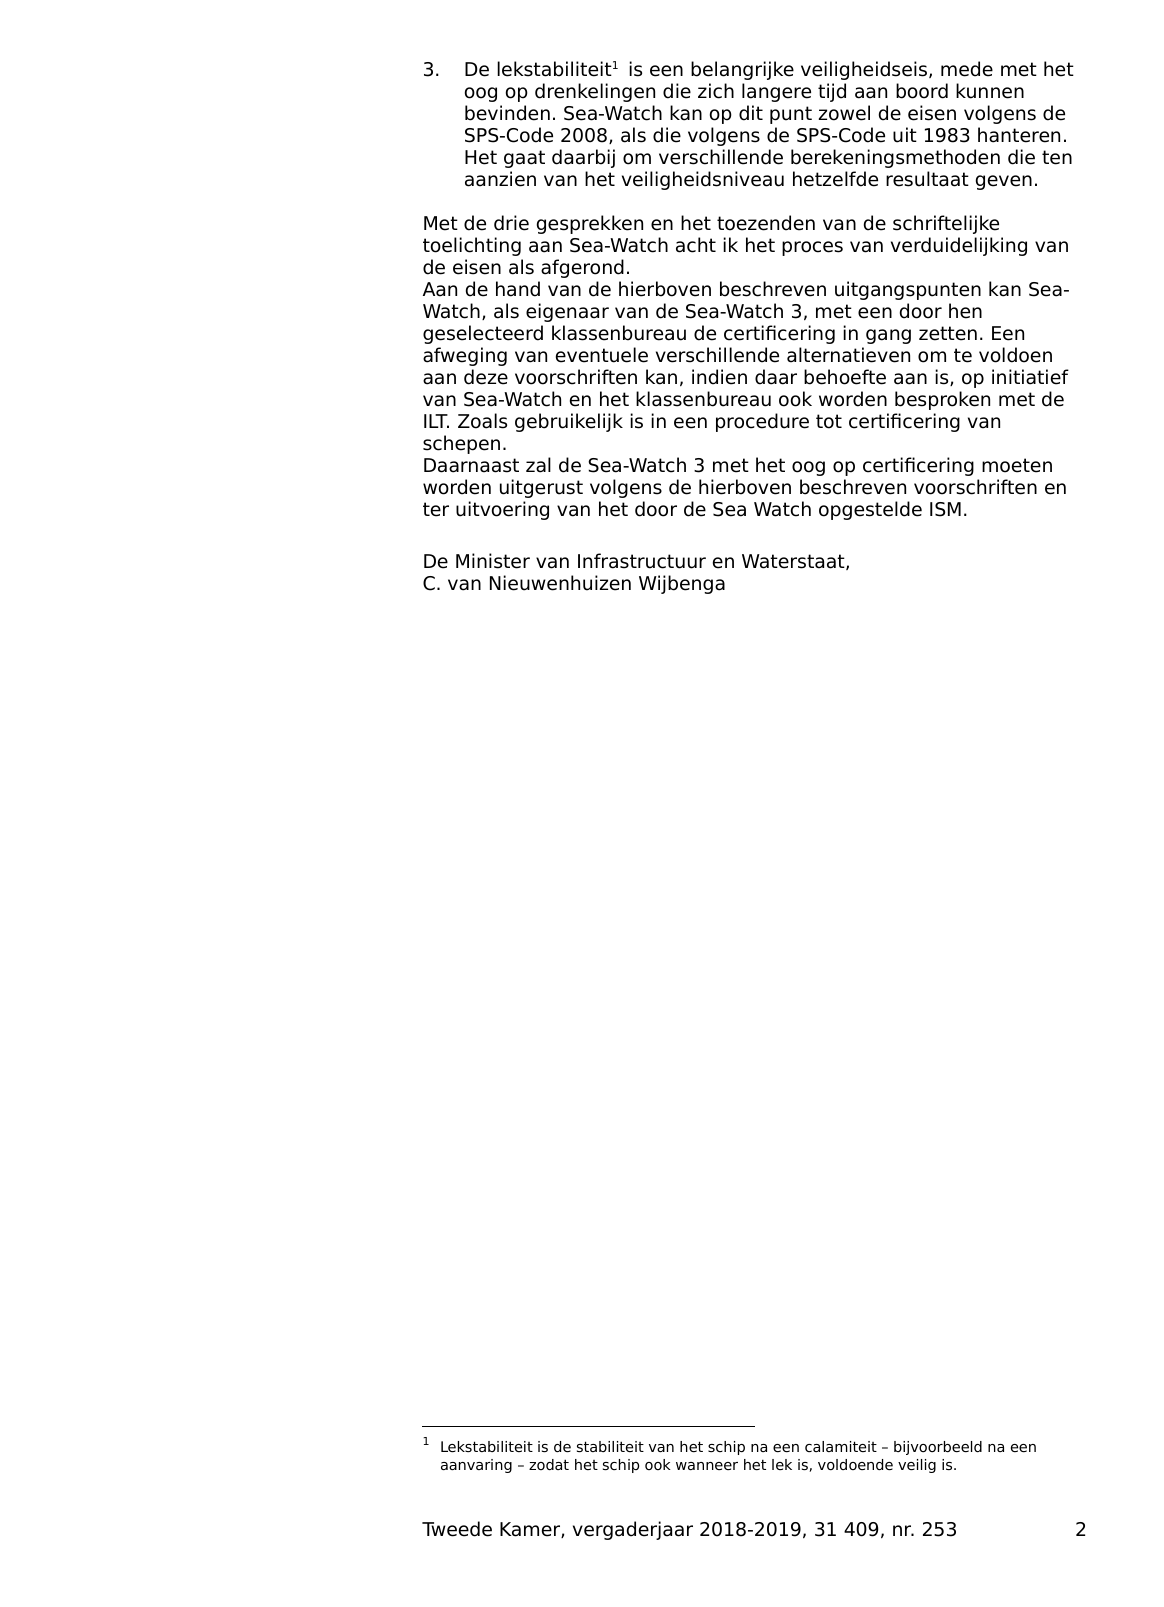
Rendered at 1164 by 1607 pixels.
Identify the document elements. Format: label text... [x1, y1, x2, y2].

text 3. De lekstabiliteit is een belangrijke veiligheidseis, mede met het oog op drenkelingen die zich langere tijd aan boord kunnen bevinden. Sea-Watch kan op dit punt zowel de eisen volgens de SPS-Code 2008, als die volgens de SPS-Code uit 1983 hanteren. Het gaat daarbij om verschillende berekeningsmethoden die ten aanzien van het veiligheidsniveau hetzelfde resultaat geven. [422, 59, 1087, 191]
text Aan de hand van de hierboven beschreven uitgangspunten kan Sea-Watch, als eigenaar van de Sea-Watch 3, met een door hen geselecteerd klassenbureau de certificering in gang zetten. Een afweging van eventuele verschillende alternatieven om te voldoen aan deze voorschriften kan, indien daar behoefte aan is, op initiatief van Sea-Watch en het klassenbureau ook worden besproken met de ILT. Zoals gebruikelijk is in een procedure tot certificering van schepen. [422, 279, 1087, 455]
text De Minister van Infrastructuur en Waterstaat, C. van Nieuwenhuizen Wijbenga [422, 551, 1087, 595]
text Daarnaast zal de Sea-Watch 3 met het oog op certificering moeten worden uitgerust volgens de hierboven beschreven voorschriften en ter uitvoering van het door de Sea Watch opgestelde ISM. [422, 455, 1087, 521]
text Lekstabiliteit is de stabiliteit van het schip na een calamiteit – bijvoorbeeld na een aanvaring – zodat het schip ook wanneer het lek is, voldoende veilig is. [422, 1435, 1087, 1474]
text Met de drie gesprekken en het toezenden van de schriftelijke toelichting aan Sea-Watch acht ik het proces van verduidelijking van de eisen als afgerond. [422, 213, 1087, 279]
